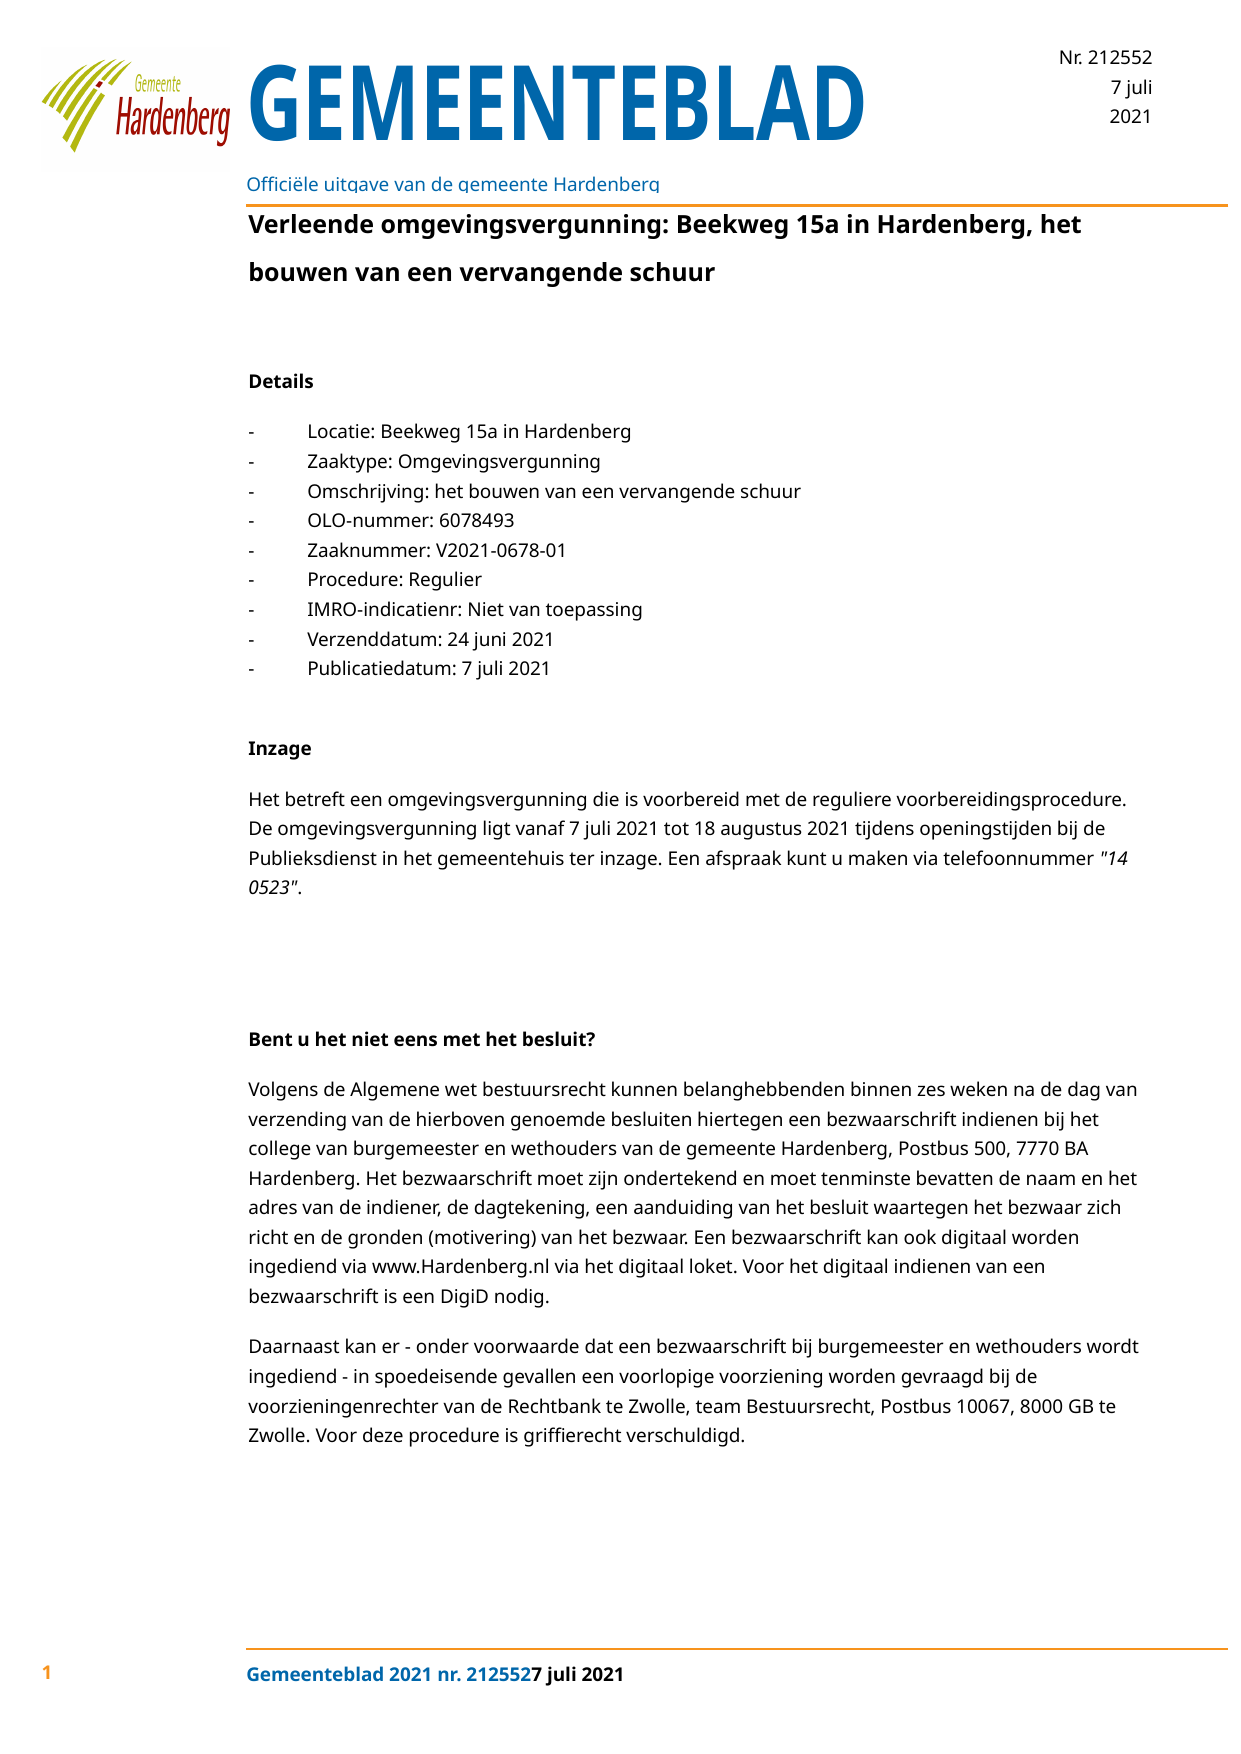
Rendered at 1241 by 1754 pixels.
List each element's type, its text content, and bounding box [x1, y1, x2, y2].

list Publicatiedatum: 7 juli 2021 [248, 655, 1152, 681]
text Details [248, 368, 1152, 394]
list Verzenddatum: 24 juni 2021 [248, 626, 1152, 652]
text Verleende omgevingsvergunning: Beekweg 15a in Hardenberg, het bouwen van een vervangende schuur [248, 207, 1152, 288]
text Daarnaast kan er - onder voorwaarde dat een bezwaarschrift bij burgemeester en wethouders wordt ingediend - in spoedeisende gevallen een voorlopige voorziening worden gevraagd bij de voorzieningenrechter van de Rechtbank te Zwolle, team Bestuursrecht, Postbus 10067, 8000 GB te Zwolle. Voor deze procedure is griffierecht verschuldigd. [248, 1334, 1152, 1448]
text Het betreft een omgevingsvergunning die is voorbereid met de reguliere voorbereidingsprocedure. De omgevingsvergunning ligt vanaf 7 juli 2021 tot 18 augustus 2021 tijdens openingstijden bij de Publieksdienst in het gemeentehuis ter inzage. Een afspraak kunt u maken via telefoonnummer "14 0523". [248, 786, 1152, 900]
text Bent u het niet eens met het besluit? [248, 1026, 1152, 1052]
list Omschrijving: het bouwen van een vervangende schuur [248, 478, 1152, 504]
list Locatie: Beekweg 15a in Hardenberg [248, 419, 1152, 444]
picture [41, 47, 231, 172]
text Volgens de Algemene wet bestuursrecht kunnen belanghebbenden binnen zes weken na de dag van verzending van de hierboven genoemde besluiten hiertegen een bezwaarschrift indienen bij het college van burgemeester en wethouders van de gemeente Hardenberg, Postbus 500, 7770 BA Hardenberg. Het bezwaarschrift moet zijn ondertekend en moet tenminste bevatten de naam en het adres van de indiener, de dagtekening, een aanduiding van het besluit waartegen het bezwaar zich richt en de gronden (motivering) van het bezwaar. Een bezwaarschrift kan ook digitaal worden ingediend via www.Hardenberg.nl via het digitaal loket. Voor het digitaal indienen van een bezwaarschrift is een DigiD nodig. [248, 1076, 1152, 1309]
list OLO-nummer: 6078493 [248, 507, 1152, 533]
list Zaaktype: Omgevingsvergunning [248, 448, 1152, 474]
list IMRO-indicatienr: Niet van toepassing [248, 596, 1152, 622]
list Procedure: Regulier [248, 567, 1152, 592]
list Zaaknummer: V2021-0678-01 [248, 537, 1152, 563]
text Inzage [248, 735, 1152, 761]
